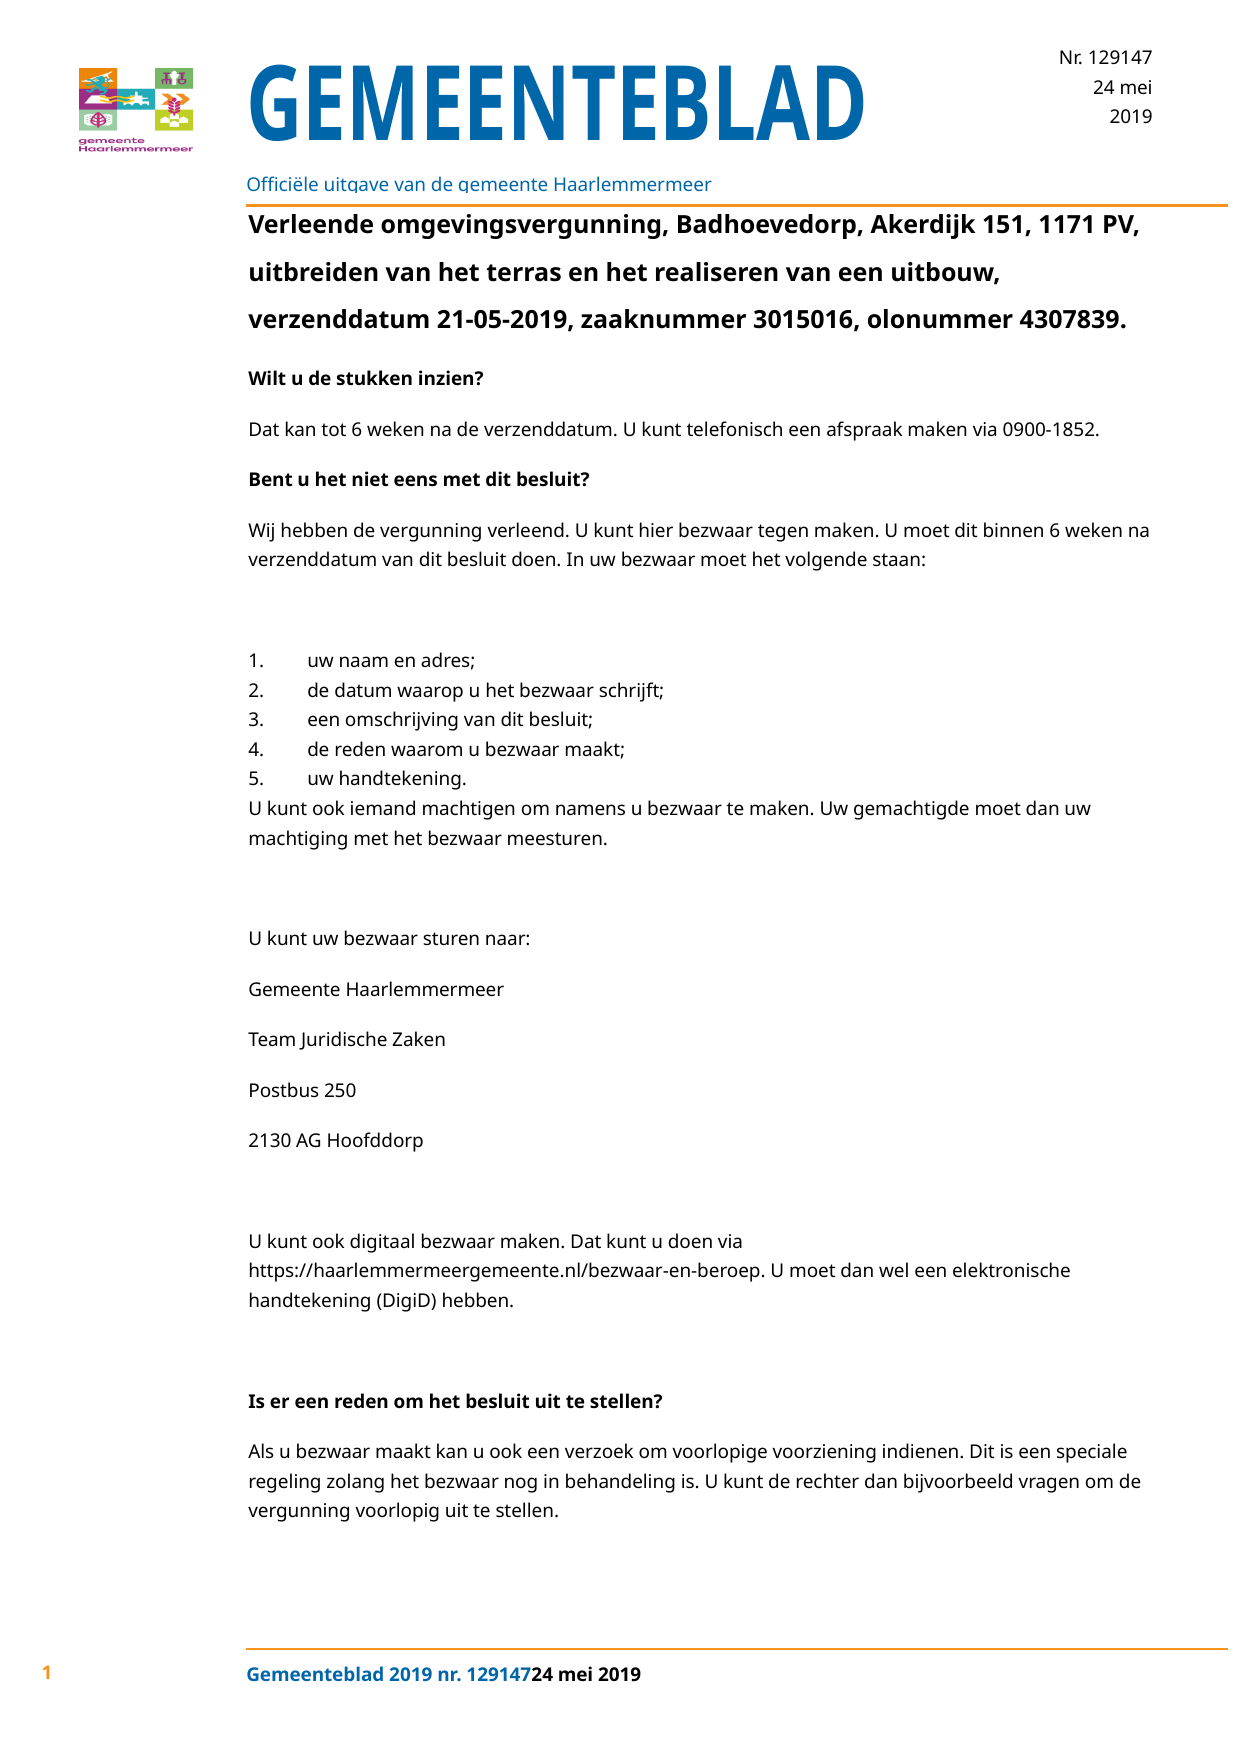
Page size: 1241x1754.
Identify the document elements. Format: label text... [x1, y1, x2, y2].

text Als u bezwaar maakt kan u ook een verzoek om voorlopige voorziening indienen. Dit is een speciale regeling zolang het bezwaar nog in behandeling is. U kunt de rechter dan bijvoorbeeld vragen om de vergunning voorlopig uit te stellen. [248, 1438, 1152, 1523]
text Gemeente Haarlemmermeer [248, 976, 1152, 1002]
text 2130 AG Hoofddorp [248, 1127, 1152, 1153]
text U kunt uw bezwaar sturen naar: [248, 926, 1152, 951]
text U kunt ook iemand machtigen om namens u bezwaar te maken. Uw gemachtigde moet dan uw machtiging met het bezwaar meesturen. [248, 795, 1152, 850]
list de reden waarom u bezwaar maakt; [248, 736, 1152, 762]
text Wij hebben de vergunning verleend. U kunt hier bezwaar tegen maken. U moet dit binnen 6 weken na verzenddatum van dit besluit doen. In uw bezwaar moet het volgende staan: [248, 517, 1152, 572]
list de datum waarop u het bezwaar schrijft; [248, 677, 1152, 702]
text Dat kan tot 6 weken na de verzenddatum. U kunt telefonisch een afspraak maken via 0900-1852. [248, 416, 1152, 442]
list uw naam en adres; [248, 647, 1152, 673]
text Team Juridische Zaken [248, 1026, 1152, 1052]
picture [41, 47, 231, 172]
text Verleende omgevingsvergunning, Badhoevedorp, Akerdijk 151, 1171 PV, uitbreiden van het terras en het realiseren van een uitbouw, verzenddatum 21-05-2019, zaaknummer 3015016, olonummer 4307839. [248, 207, 1152, 336]
text Bent u het niet eens met dit besluit? [248, 466, 1152, 492]
list een omschrijving van dit besluit; [248, 706, 1152, 732]
text Is er een reden om het besluit uit te stellen? [248, 1388, 1152, 1414]
list uw handtekening. [248, 766, 1152, 791]
text Wilt u de stukken inzien? [248, 366, 1152, 391]
text U kunt ook digitaal bezwaar maken. Dat kunt u doen via https://haarlemmermeergemeente.nl/bezwaar-en-beroep. U moet dan wel een elektronische handtekening (DigiD) hebben. [248, 1228, 1152, 1313]
text Postbus 250 [248, 1077, 1152, 1102]
